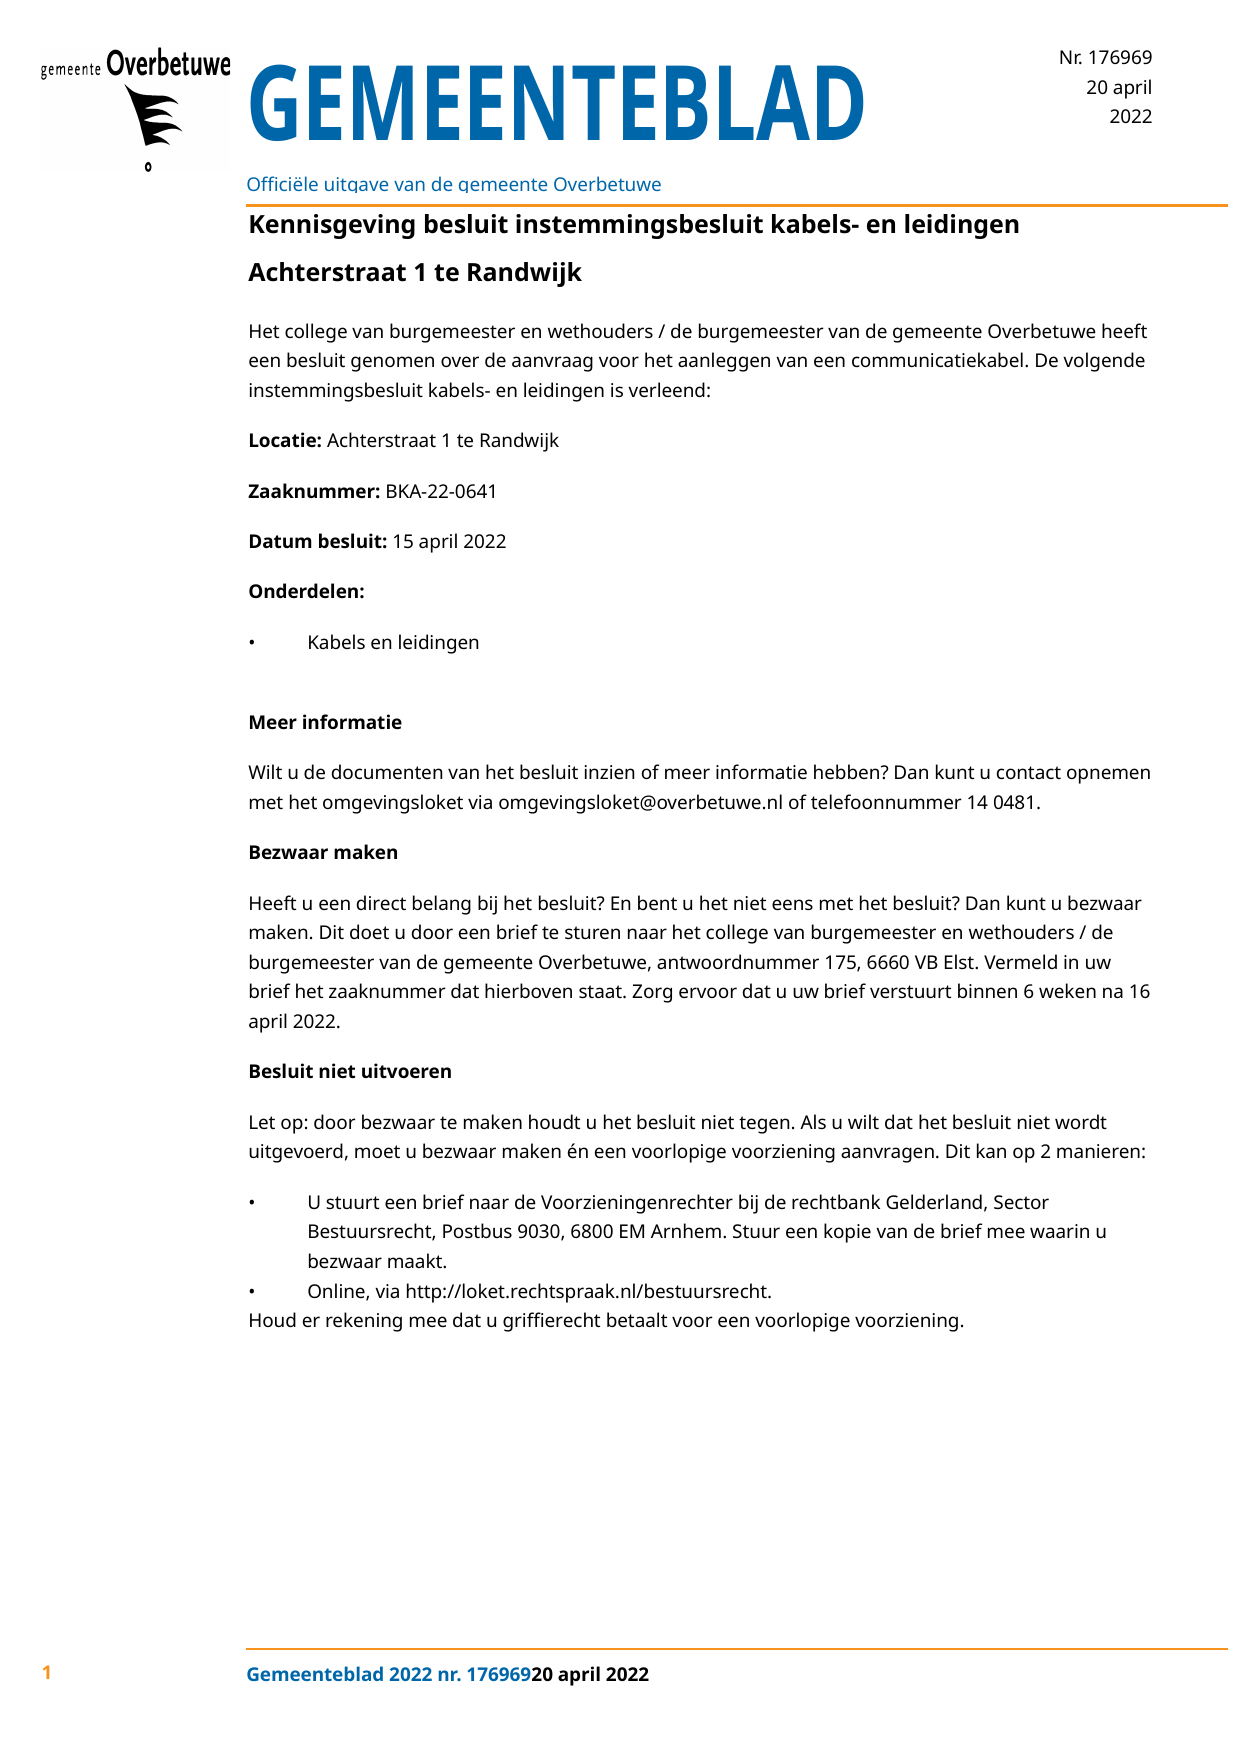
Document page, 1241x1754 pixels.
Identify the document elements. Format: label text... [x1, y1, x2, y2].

text Kennisgeving besluit instemmingsbesluit kabels- en leidingen Achterstraat 1 te Randwijk [248, 207, 1152, 288]
list U stuurt een brief naar de Voorzieningenrechter bij de rechtbank Gelderland, Sector Bestuursrecht, Postbus 9030, 6800 EM Arnhem. Stuur een kopie van de brief mee waarin u bezwaar maakt. [248, 1189, 1152, 1274]
text Let op: door bezwaar te maken houdt u het besluit niet tegen. Als u wilt dat het besluit niet wordt uitgevoerd, moet u bezwaar maken én een voorlopige voorziening aanvragen. Dit kan op 2 manieren: [248, 1109, 1152, 1164]
list Online, via http://loket.rechtspraak.nl/bestuursrecht. [248, 1278, 1152, 1304]
text Datum besluit: 15 april 2022 [248, 528, 1152, 554]
text Meer informatie [248, 709, 1152, 735]
text Het college van burgemeester en wethouders / de burgemeester van de gemeente Overbetuwe heeft een besluit genomen over de aanvraag voor het aanleggen van een communicatiekabel. De volgende instemmingsbesluit kabels- en leidingen is verleend: [248, 318, 1152, 403]
text Zaaknummer: BKA-22-0641 [248, 478, 1152, 504]
text Locatie: Achterstraat 1 te Randwijk [248, 427, 1152, 453]
text Wilt u de documenten van het besluit inzien of meer informatie hebben? Dan kunt u contact opnemen met het omgevingsloket via omgevingsloket@overbetuwe.nl of telefoonnummer 14 0481. [248, 759, 1152, 815]
list Kabels en leidingen [248, 629, 1152, 655]
text Bezwaar maken [248, 839, 1152, 865]
text Heeft u een direct belang bij het besluit? En bent u het niet eens met het besluit? Dan kunt u bezwaar maken. Dit doet u door een brief te sturen naar het college van burgemeester en wethouders / de burgemeester van de gemeente Overbetuwe, antwoordnummer 175, 6660 VB Elst. Vermeld in uw brief het zaaknummer dat hierboven staat. Zorg ervoor dat u uw brief verstuurt binnen 6 weken na 16 april 2022. [248, 890, 1152, 1034]
text Besluit niet uitvoeren [248, 1059, 1152, 1084]
picture [41, 47, 231, 172]
text Onderdelen: [248, 579, 1152, 604]
text Houd er rekening mee dat u griffierecht betaalt voor een voorlopige voorziening. [248, 1307, 1152, 1333]
